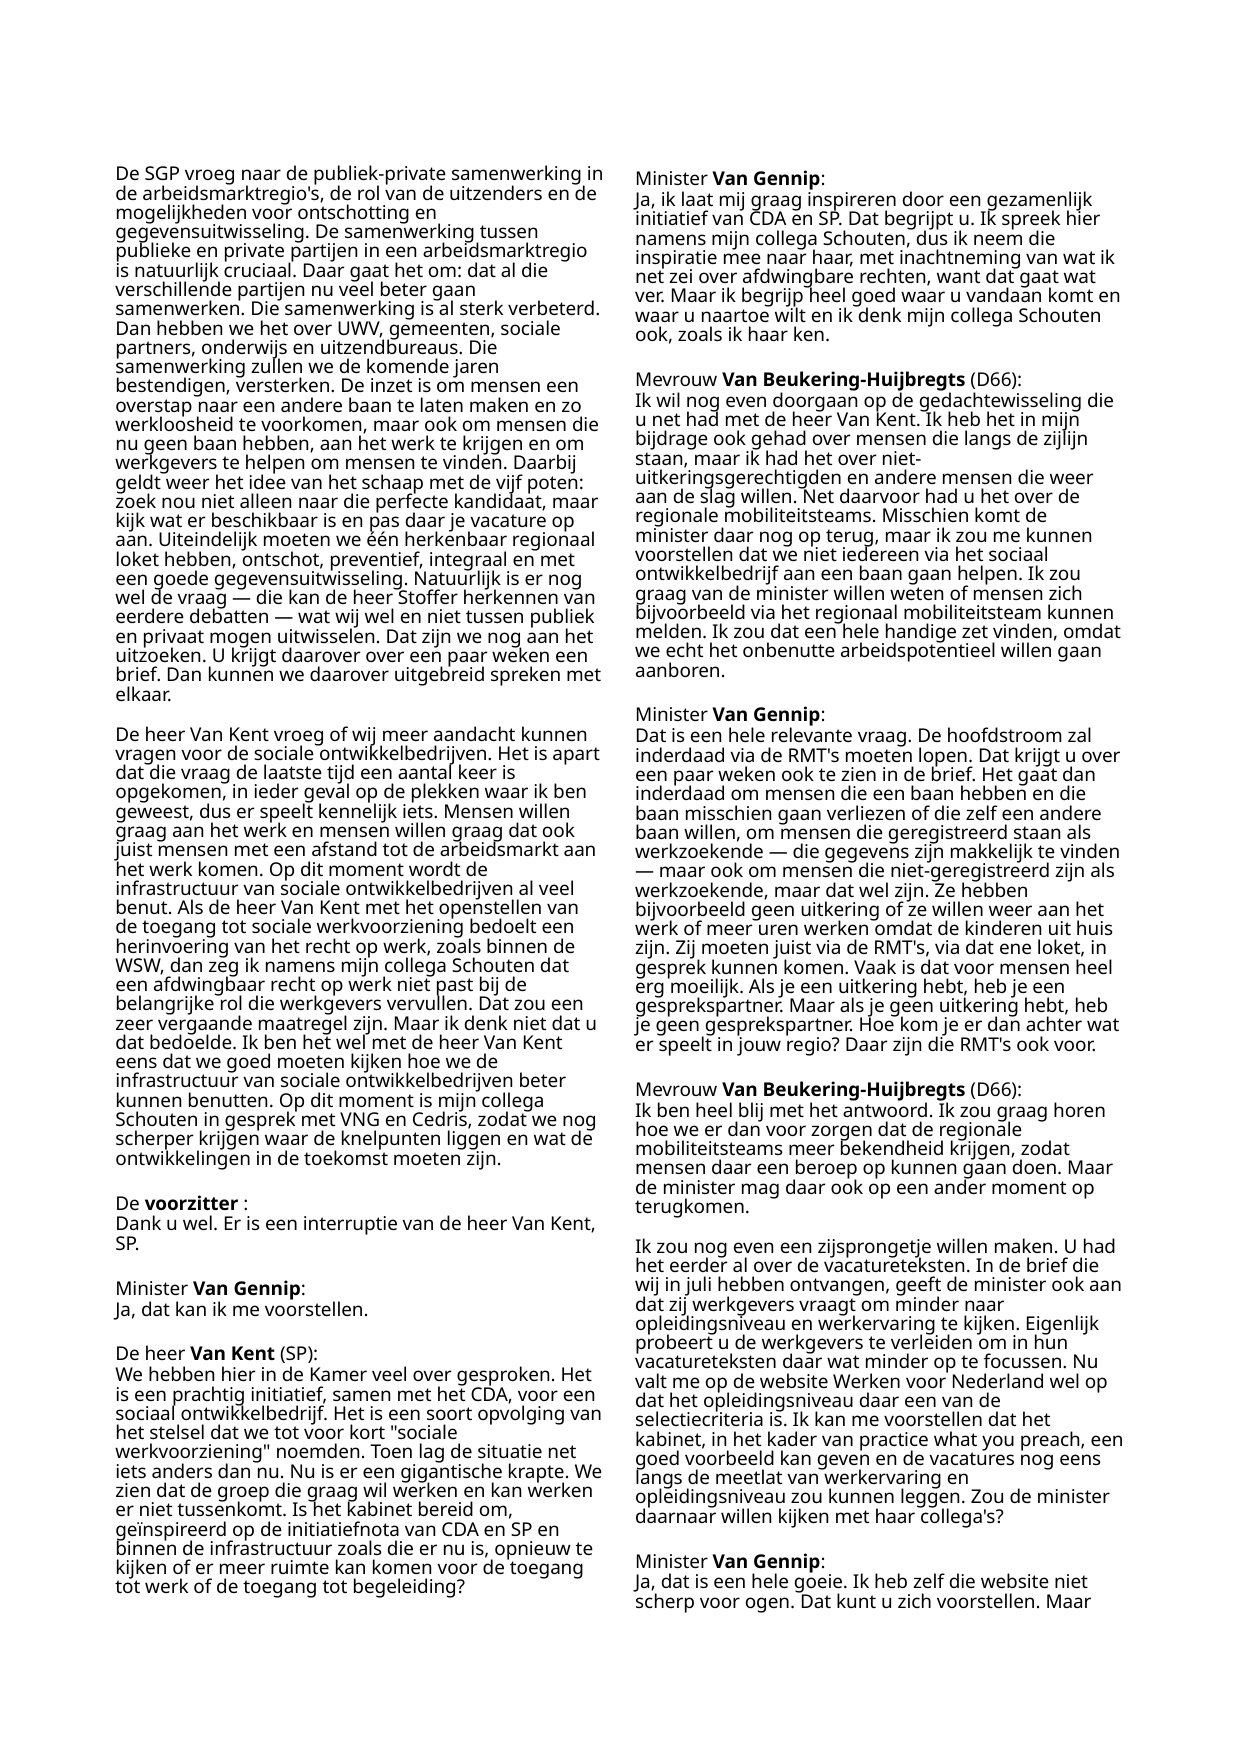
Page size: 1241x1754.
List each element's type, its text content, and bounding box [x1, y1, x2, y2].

text De heer Van Kent (SP): [115, 1341, 605, 1366]
text Ik ben heel blij met het antwoord. Ik zou graag horen hoe we er dan voor zorgen dat de regionale mobiliteitsteams meer bekendheid krijgen, zodat mensen daar een beroep op kunnen gaan doen. Maar de minister mag daar ook op een ander moment op terugkomen. [635, 1102, 1125, 1217]
text Minister Van Gennip: [635, 702, 1125, 727]
text Minister Van Gennip: [635, 165, 1125, 191]
text Dat is een hele relevante vraag. De hoofdstroom zal inderdaad via de RMT's moeten lopen. Dat krijgt u over een paar weken ook te zien in de brief. Het gaat dan inderdaad om mensen die een baan hebben en die baan misschien gaan verliezen of die zelf een andere baan willen, om mensen die geregistreerd staan als werkzoekende — die gegevens zijn makkelijk te vinden — maar ook om mensen die niet-geregistreerd zijn als werkzoekende, maar dat wel zijn. Ze hebben bijvoorbeeld geen uitkering of ze willen weer aan het werk of meer uren werken omdat de kinderen uit huis zijn. Zij moeten juist via de RMT's, via dat ene loket, in gesprek kunnen komen. Vaak is dat voor mensen heel erg moeilijk. Als je een uitkering hebt, heb je een gesprekspartner. Maar als je geen uitkering hebt, heb je geen gesprekspartner. Hoe kom je er dan achter wat er speelt in jouw regio? Daar zijn die RMT's ook voor. [635, 727, 1125, 1055]
text Ik zou nog even een zijsprongetje willen maken. U had het eerder al over de vacatureteksten. In de brief die wij in juli hebben ontvangen, geeft de minister ook aan dat zij werkgevers vraagt om minder naar opleidingsniveau en werkervaring te kijken. Eigenlijk probeert u de werkgevers te verleiden om in hun vacatureteksten daar wat minder op te focussen. Nu valt me op de website Werken voor Nederland wel op dat het opleidingsniveau daar een van de selectiecriteria is. Ik kan me voorstellen dat het kabinet, in het kader van practice what you preach, een goed voorbeeld kan geven en de vacatures nog eens langs de meetlat van werkervaring en opleidingsniveau zou kunnen leggen. Zou de minister daarnaar willen kijken met haar collega's? [635, 1238, 1125, 1527]
text De heer Van Kent vroeg of wij meer aandacht kunnen vragen voor de sociale ontwikkelbedrijven. Het is apart dat die vraag de laatste tijd een aantal keer is opgekomen, in ieder geval op de plekken waar ik ben geweest, dus er speelt kennelijk iets. Mensen willen graag aan het werk en mensen willen graag dat ook juist mensen met een afstand tot de arbeidsmarkt aan het werk komen. Op dit moment wordt de infrastructuur van sociale ontwikkelbedrijven al veel benut. Als de heer Van Kent met het openstellen van de toegang tot sociale werkvoorziening bedoelt een herinvoering van het recht op werk, zoals binnen de WSW, dan zeg ik namens mijn collega Schouten dat een afdwingbaar recht op werk niet past bij de belangrijke rol die werkgevers vervullen. Dat zou een zeer vergaande maatregel zijn. Maar ik denk niet dat u dat bedoelde. Ik ben het wel met de heer Van Kent eens dat we goed moeten kijken hoe we de infrastructuur van sociale ontwikkelbedrijven beter kunnen benutten. Op dit moment is mijn collega Schouten in gesprek met VNG en Cedris, zodat we nog scherper krijgen waar de knelpunten liggen en wat de ontwikkelingen in de toekomst moeten zijn. [115, 726, 605, 1169]
text Minister Van Gennip: [635, 1548, 1125, 1573]
text Mevrouw Van Beukering-Huijbregts (D66): [635, 366, 1125, 392]
text Dank u wel. Er is een interruptie van de heer Van Kent, SP. [115, 1215, 605, 1254]
text Ja, dat is een hele goeie. Ik heb zelf die website niet scherp voor ogen. Dat kunt u zich voorstellen. Maar [635, 1573, 1125, 1612]
text Ik wil nog even doorgaan op de gedachtewisseling die u net had met de heer Van Kent. Ik heb het in mijn bijdrage ook gehad over mensen die langs de zijlijn staan, maar ik had het over niet-uitkeringsgerechtigden en andere mensen die weer aan de slag willen. Net daarvoor had u het over de regionale mobiliteitsteams. Misschien komt de minister daar nog op terug, maar ik zou me kunnen voorstellen dat we niet iedereen via het sociaal ontwikkelbedrijf aan een baan gaan helpen. Ik zou graag van de minister willen weten of mensen zich bijvoorbeeld via het regionaal mobiliteitsteam kunnen melden. Ik zou dat een hele handige zet vinden, omdat we echt het onbenutte arbeidspotentieel willen gaan aanboren. [635, 392, 1125, 681]
text Minister Van Gennip: [115, 1275, 605, 1301]
text We hebben hier in de Kamer veel over gesproken. Het is een prachtig initiatief, samen met het CDA, voor een sociaal ontwikkelbedrijf. Het is een soort opvolging van het stelsel dat we tot voor kort "sociale werkvoorziening" noemden. Toen lag de situatie net iets anders dan nu. Nu is er een gigantische krapte. We zien dat de groep die graag wil werken en kan werken er niet tussenkomt. Is het kabinet bereid om, geïnspireerd op de initiatiefnota van CDA en SP en binnen de infrastructuur zoals die er nu is, opnieuw te kijken of er meer ruimte kan komen voor de toegang tot werk of de toegang tot begeleiding? [115, 1366, 605, 1598]
text De voorzitter : [115, 1190, 605, 1215]
text Ja, dat kan ik me voorstellen. [115, 1301, 605, 1320]
text Ja, ik laat mij graag inspireren door een gezamenlijk initiatief van CDA en SP. Dat begrijpt u. Ik spreek hier namens mijn collega Schouten, dus ik neem die inspiratie mee naar haar, met inachtneming van wat ik net zei over afdwingbare rechten, want dat gaat wat ver. Maar ik begrijp heel goed waar u vandaan komt en waar u naartoe wilt en ik denk mijn collega Schouten ook, zoals ik haar ken. [635, 191, 1125, 345]
text De SGP vroeg naar de publiek-private samenwerking in de arbeidsmarktregio's, de rol van de uitzenders en de mogelijkheden voor ontschotting en gegevensuitwisseling. De samenwerking tussen publieke en private partijen in een arbeidsmarktregio is natuurlijk cruciaal. Daar gaat het om: dat al die verschillende partijen nu veel beter gaan samenwerken. Die samenwerking is al sterk verbeterd. Dan hebben we het over UWV, gemeenten, sociale partners, onderwijs en uitzendbureaus. Die samenwerking zullen we de komende jaren bestendigen, versterken. De inzet is om mensen een overstap naar een andere baan te laten maken en zo werkloosheid te voorkomen, maar ook om mensen die nu geen baan hebben, aan het werk te krijgen en om werkgevers te helpen om mensen te vinden. Daarbij geldt weer het idee van het schaap met de vijf poten: zoek nou niet alleen naar die perfecte kandidaat, maar kijk wat er beschikbaar is en pas daar je vacature op aan. Uiteindelijk moeten we één herkenbaar regionaal loket hebben, ontschot, preventief, integraal en met een goede gegevensuitwisseling. Natuurlijk is er nog wel de vraag — die kan de heer Stoffer herkennen van eerdere debatten — wat wij wel en niet tussen publiek en privaat mogen uitwisselen. Dat zijn we nog aan het uitzoeken. U krijgt daarover over een paar weken een brief. Dan kunnen we daarover uitgebreid spreken met elkaar. [115, 165, 605, 705]
text Mevrouw Van Beukering-Huijbregts (D66): [635, 1076, 1125, 1102]
